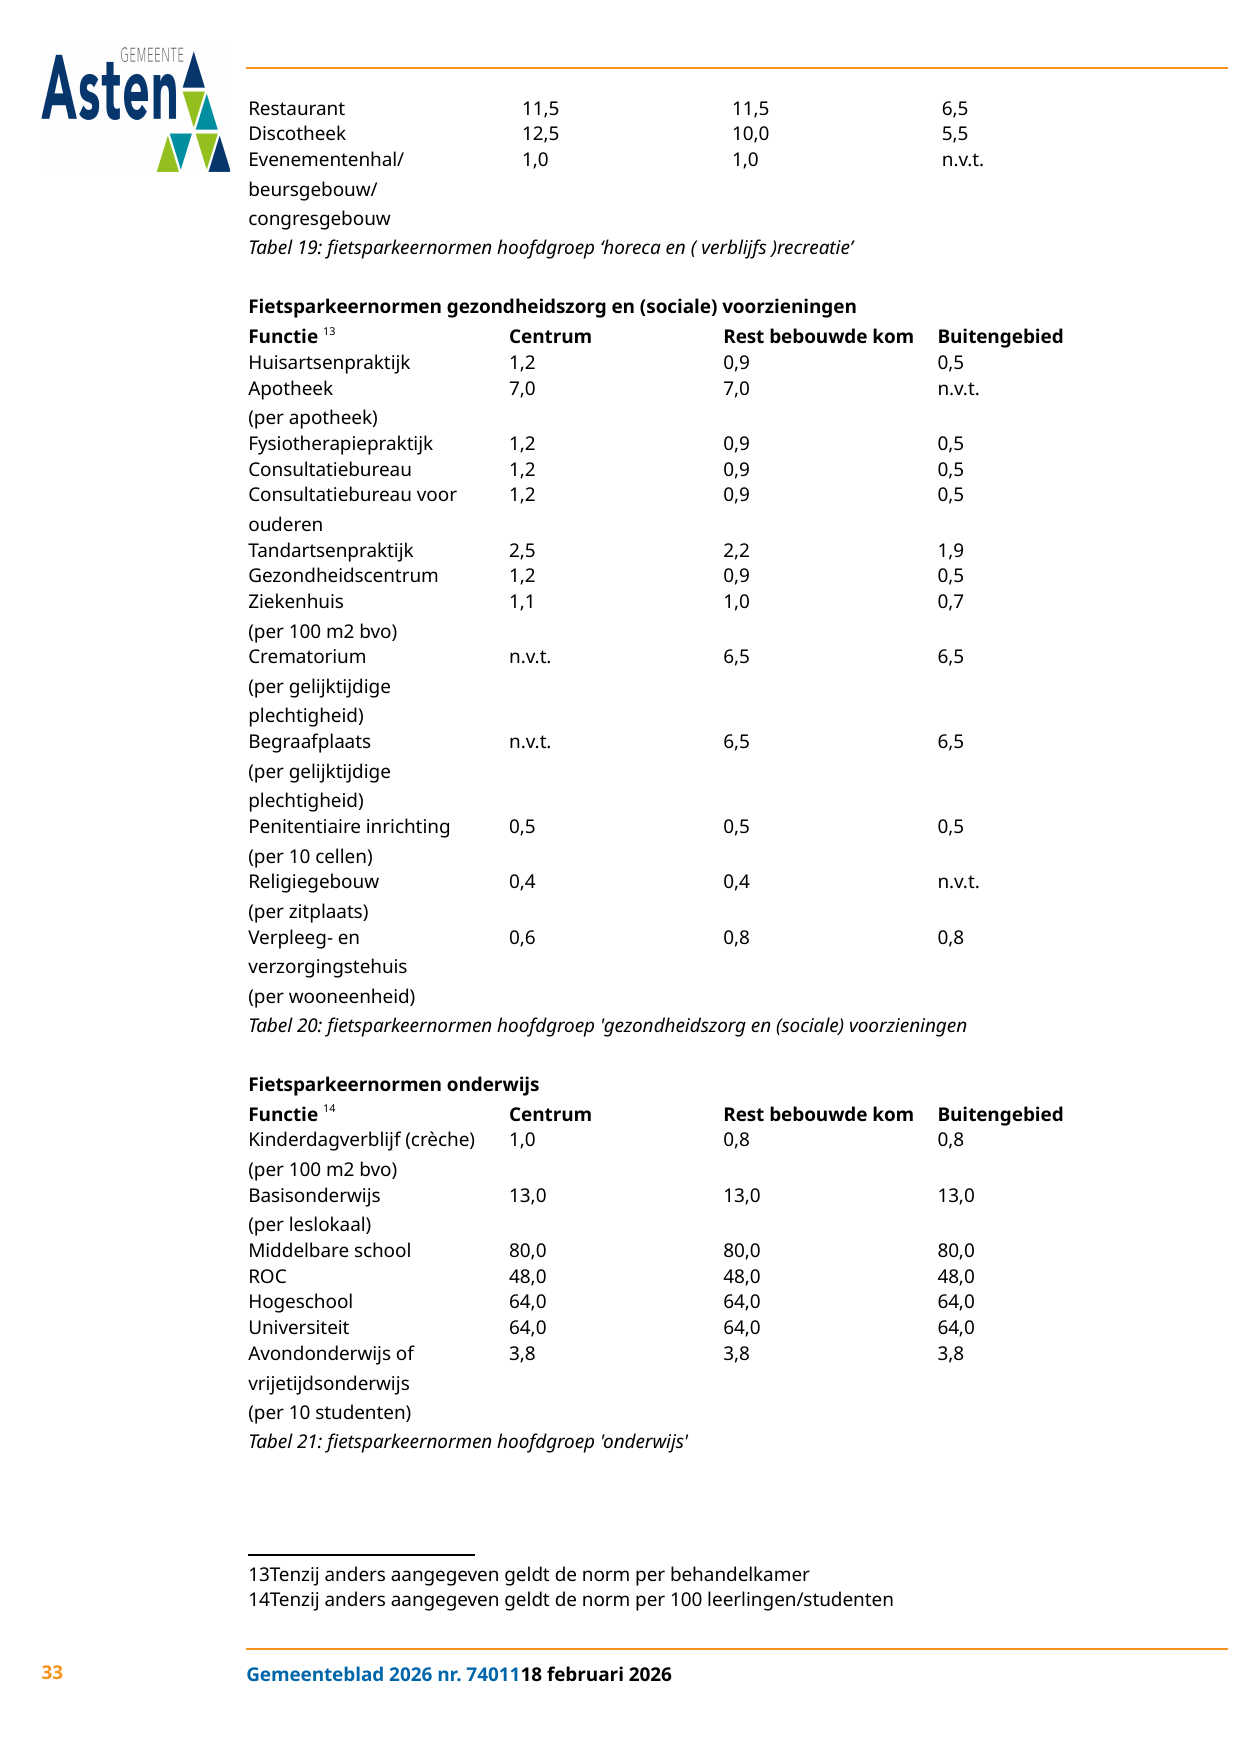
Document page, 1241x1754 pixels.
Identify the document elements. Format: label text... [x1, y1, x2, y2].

table_cell n.v.t. [937, 869, 1152, 924]
table_cell 13,0 [509, 1182, 723, 1237]
table_cell Restaurant [248, 95, 522, 121]
table_cell 7,0 [509, 375, 723, 430]
table_cell 0,5 [937, 430, 1152, 456]
table_cell 3,8 [509, 1340, 723, 1425]
table_cell 6,5 [723, 644, 937, 728]
table_cell 0,5 [937, 349, 1152, 375]
table_cell 0,9 [723, 456, 937, 481]
table_cell 64,0 [723, 1289, 937, 1314]
table_cell Gezondheidscentrum [248, 563, 509, 588]
table_cell Fysiotherapiepraktijk [248, 430, 509, 456]
table_cell 1,0 [509, 1127, 723, 1182]
table_cell Kinderdagverblijf (crèche) (per 100 m2 bvo) [248, 1127, 509, 1182]
table_header Centrum [509, 1101, 723, 1127]
text Tabel 21: fietsparkeernormen hoofdgroep 'onderwijs' [248, 1428, 1152, 1454]
table_cell 0,8 [723, 1127, 937, 1182]
table_cell 11,5 [732, 95, 942, 121]
table_cell Hogeschool [248, 1289, 509, 1314]
table_cell 64,0 [723, 1315, 937, 1340]
table_cell 10,0 [732, 121, 942, 146]
table_cell 0,8 [937, 1127, 1152, 1182]
table_cell 48,0 [509, 1263, 723, 1289]
table_header Functie [248, 323, 509, 349]
table_cell 7,0 [723, 375, 937, 430]
table_cell 0,9 [723, 349, 937, 375]
text Tabel 19: fietsparkeernormen hoofdgroep ‘horeca en ( verblijfs )recreatie’ [248, 234, 1152, 260]
table_cell 6,5 [937, 729, 1152, 813]
table_cell 1,1 [509, 588, 723, 643]
table_header Centrum [509, 323, 723, 349]
table_cell 11,5 [522, 95, 732, 121]
table_cell Verpleeg- en verzorgingstehuis (per wooneenheid) [248, 924, 509, 1009]
table_cell Begraafplaats (per gelijktijdige plechtigheid) [248, 729, 509, 813]
table_cell 1,2 [509, 563, 723, 588]
table_cell Universiteit [248, 1315, 509, 1340]
table_cell 80,0 [723, 1237, 937, 1263]
table_cell Discotheek [248, 121, 522, 146]
table_cell 64,0 [937, 1315, 1152, 1340]
table_cell Penitentiaire inrichting (per 10 cellen) [248, 813, 509, 869]
table_cell Religiegebouw (per zitplaats) [248, 869, 509, 924]
table_header Rest bebouwde kom [723, 1101, 937, 1127]
table_cell 64,0 [937, 1289, 1152, 1314]
table_cell 1,2 [509, 349, 723, 375]
text Fietsparkeernormen onderwijs [248, 1071, 1152, 1097]
table_cell ROC [248, 1263, 509, 1289]
table_cell 0,7 [937, 588, 1152, 643]
table_cell 2,5 [509, 537, 723, 562]
table_cell 1,0 [732, 146, 942, 231]
table_cell Ziekenhuis (per 100 m2 bvo) [248, 588, 509, 643]
table_cell 12,5 [522, 121, 732, 146]
table_cell 0,9 [723, 563, 937, 588]
table_cell 80,0 [937, 1237, 1152, 1263]
table_cell 3,8 [937, 1340, 1152, 1425]
table_cell 0,5 [937, 456, 1152, 481]
text Fietsparkeernormen gezondheidszorg en (sociale) voorzieningen [248, 293, 1152, 319]
table_header Buitengebied [937, 323, 1152, 349]
table_cell 0,5 [937, 813, 1152, 869]
table_cell Apotheek (per apotheek) [248, 375, 509, 430]
table_cell Evenementenhal/beursgebouw/ congresgebouw [248, 146, 522, 231]
table_cell n.v.t. [937, 375, 1152, 430]
table_cell Consultatiebureau voor ouderen [248, 481, 509, 537]
table_cell n.v.t. [509, 729, 723, 813]
table_cell Middelbare school [248, 1237, 509, 1263]
table_cell 2,2 [723, 537, 937, 562]
table_cell 0,6 [509, 924, 723, 1009]
table_cell 1,0 [723, 588, 937, 643]
table_cell 1,2 [509, 456, 723, 481]
table_cell Avondonderwijs of vrijetijdsonderwijs (per 10 studenten) [248, 1340, 509, 1425]
table_cell Huisartsenpraktijk [248, 349, 509, 375]
table_cell 0,8 [723, 924, 937, 1009]
table_cell n.v.t. [942, 146, 1152, 231]
table_cell 48,0 [723, 1263, 937, 1289]
table_cell Crematorium (per gelijktijdige plechtigheid) [248, 644, 509, 728]
table_cell 1,2 [509, 481, 723, 537]
table_cell 0,9 [723, 481, 937, 537]
table_header Functie [248, 1101, 509, 1127]
table_cell 80,0 [509, 1237, 723, 1263]
table_header Rest bebouwde kom [723, 323, 937, 349]
table_cell 5,5 [942, 121, 1152, 146]
table_header Buitengebied [937, 1101, 1152, 1127]
table_cell 3,8 [723, 1340, 937, 1425]
table_cell 6,5 [937, 644, 1152, 728]
table_cell 0,5 [723, 813, 937, 869]
table_cell 13,0 [723, 1182, 937, 1237]
table_cell 64,0 [509, 1289, 723, 1314]
text Tabel 20: fietsparkeernormen hoofdgroep 'gezondheidszorg en (sociale) voorzieningen [248, 1012, 1152, 1038]
table_cell 6,5 [723, 729, 937, 813]
table_cell Basisonderwijs (per leslokaal) [248, 1182, 509, 1237]
table_cell 0,8 [937, 924, 1152, 1009]
table_cell 1,0 [522, 146, 732, 231]
table_cell 0,4 [509, 869, 723, 924]
table_cell 6,5 [942, 95, 1152, 121]
table_cell 0,5 [937, 481, 1152, 537]
table_cell n.v.t. [509, 644, 723, 728]
table_cell 64,0 [509, 1315, 723, 1340]
table_cell 0,9 [723, 430, 937, 456]
table_cell 0,4 [723, 869, 937, 924]
table_cell 1,2 [509, 430, 723, 456]
table_cell 1,9 [937, 537, 1152, 562]
table_cell 0,5 [937, 563, 1152, 588]
table_cell 0,5 [509, 813, 723, 869]
table_cell Consultatiebureau [248, 456, 509, 481]
table_cell Tandartsenpraktijk [248, 537, 509, 562]
picture [41, 47, 231, 172]
table_cell 48,0 [937, 1263, 1152, 1289]
table_cell 13,0 [937, 1182, 1152, 1237]
